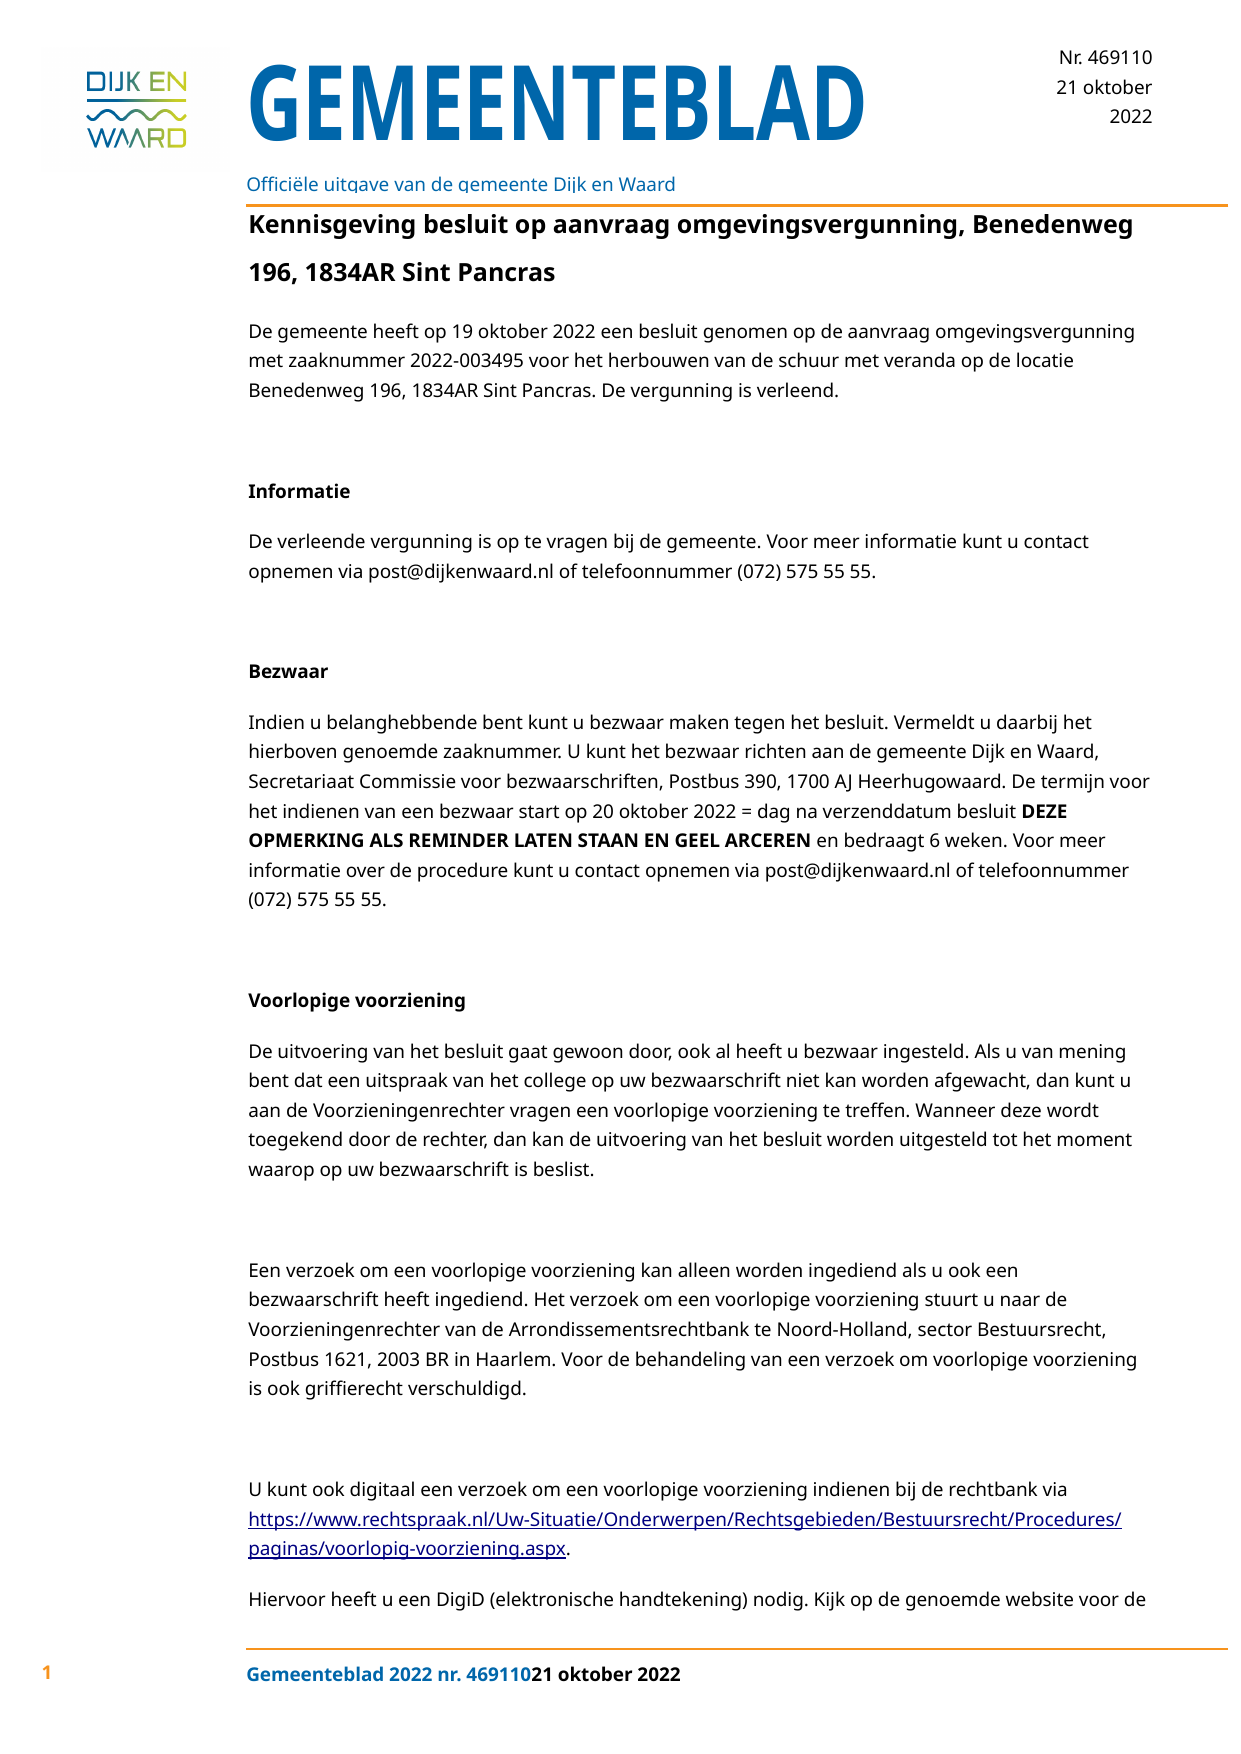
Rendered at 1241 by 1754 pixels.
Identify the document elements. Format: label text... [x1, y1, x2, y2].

text Bezwaar [248, 659, 1152, 684]
text De gemeente heeft op 19 oktober 2022 een besluit genomen op de aanvraag omgevingsvergunning met zaaknummer 2022-003495 voor het herbouwen van de schuur met veranda op de locatie Benedenweg 196, 1834AR Sint Pancras. De vergunning is verleend. [248, 318, 1152, 403]
text Kennisgeving besluit op aanvraag omgevingsvergunning, Benedenweg 196, 1834AR Sint Pancras [248, 207, 1152, 288]
text De uitvoering van het besluit gaat gewoon door, ook al heeft u bezwaar ingesteld. Als u van mening bent dat een uitspraak van het college op uw bezwaarschrift niet kan worden afgewacht, dan kunt u aan de Voorzieningenrechter vragen een voorlopige voorziening te treffen. Wanneer deze wordt toegekend door de rechter, dan kan de uitvoering van het besluit worden uitgesteld tot het moment waarop op uw bezwaarschrift is beslist. [248, 1038, 1152, 1182]
picture [41, 47, 231, 172]
text Voorlopige voorziening [248, 987, 1152, 1013]
text U kunt ook digitaal een verzoek om een voorlopige voorziening indienen bij de rechtbank via https://www.rechtspraak.nl/Uw-Situatie/Onderwerpen/Rechtsgebieden/Bestuursrecht/Procedures/paginas/voorlopig-voorziening.aspx. [248, 1476, 1152, 1561]
text Een verzoek om een voorlopige voorziening kan alleen worden ingediend als u ook een bezwaarschrift heeft ingediend. Het verzoek om een voorlopige voorziening stuurt u naar de Voorzieningenrechter van de Arrondissementsrechtbank te Noord-Holland, sector Bestuursrecht, Postbus 1621, 2003 BR in Haarlem. Voor de behandeling van een verzoek om voorlopige voorziening is ook griffierecht verschuldigd. [248, 1257, 1152, 1401]
text Hiervoor heeft u een DigiD (elektronische handtekening) nodig. Kijk op de genoemde website voor de [248, 1586, 1152, 1612]
text Informatie [248, 478, 1152, 504]
text De verleende vergunning is op te vragen bij de gemeente. Voor meer informatie kunt u contact opnemen via post@dijkenwaard.nl of telefoonnummer (072) 575 55 55. [248, 528, 1152, 584]
text Indien u belanghebbende bent kunt u bezwaar maken tegen het besluit. Vermeldt u daarbij het hierboven genoemde zaaknummer. U kunt het bezwaar richten aan de gemeente Dijk en Waard, Secretariaat Commissie voor bezwaarschriften, Postbus 390, 1700 AJ Heerhugowaard. De termijn voor het indienen van een bezwaar start op 20 oktober 2022 = dag na verzenddatum besluit DEZE OPMERKING ALS REMINDER LATEN STAAN EN GEEL ARCEREN en bedraagt 6 weken. Voor meer informatie over de procedure kunt u contact opnemen via post@dijkenwaard.nl of telefoonnummer (072) 575 55 55. [248, 709, 1152, 912]
